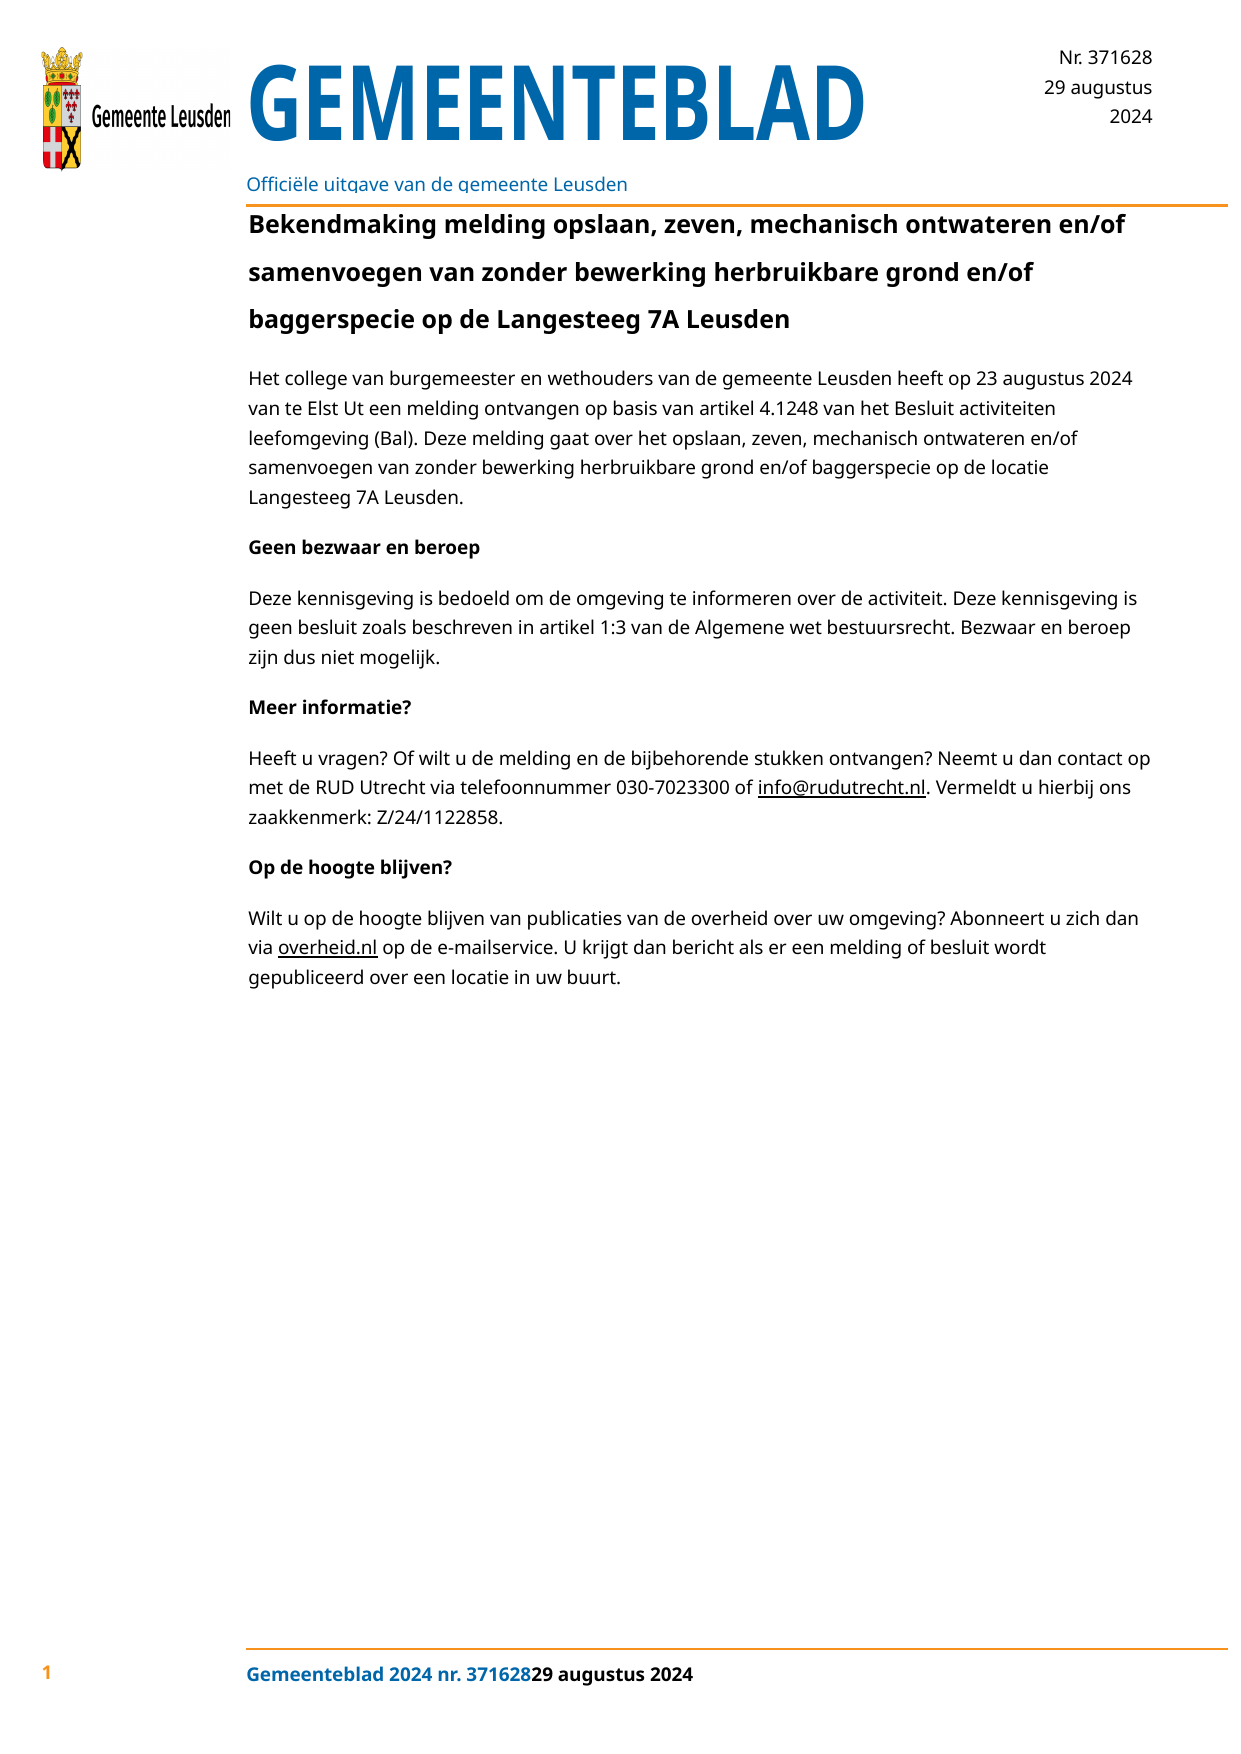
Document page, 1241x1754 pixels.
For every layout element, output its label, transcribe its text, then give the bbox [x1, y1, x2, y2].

text Wilt u op de hoogte blijven van publicaties van de overheid over uw omgeving? Abonneert u zich dan via overheid.nl op de e-mailservice. U krijgt dan bericht als er een melding of besluit wordt gepubliceerd over een locatie in uw buurt. [248, 905, 1152, 989]
text Geen bezwaar en beroep [248, 534, 1152, 560]
text Op de hoogte blijven? [248, 854, 1152, 880]
text Meer informatie? [248, 694, 1152, 720]
text Het college van burgemeester en wethouders van de gemeente Leusden heeft op 23 augustus 2024 van te Elst Ut een melding ontvangen op basis van artikel 4.1248 van het Besluit activiteiten leefomgeving (Bal). Deze melding gaat over het opslaan, zeven, mechanisch ontwateren en/of samenvoegen van zonder bewerking herbruikbare grond en/of baggerspecie op de locatie Langesteeg 7A Leusden. [248, 366, 1152, 509]
text Heeft u vragen? Of wilt u de melding en de bijbehorende stukken ontvangen? Neemt u dan contact op met de RUD Utrecht via telefoonnummer 030-7023300 of info@rudutrecht.nl. Vermeldt u hierbij ons zaakkenmerk: Z/24/1122858. [248, 745, 1152, 829]
picture [41, 47, 231, 172]
text Deze kennisgeving is bedoeld om de omgeving te informeren over de activiteit. Deze kennisgeving is geen besluit zoals beschreven in artikel 1:3 van de Algemene wet bestuursrecht. Bezwaar en beroep zijn dus niet mogelijk. [248, 585, 1152, 669]
text Bekendmaking melding opslaan, zeven, mechanisch ontwateren en/of samenvoegen van zonder bewerking herbruikbare grond en/of baggerspecie op de Langesteeg 7A Leusden [248, 207, 1152, 336]
